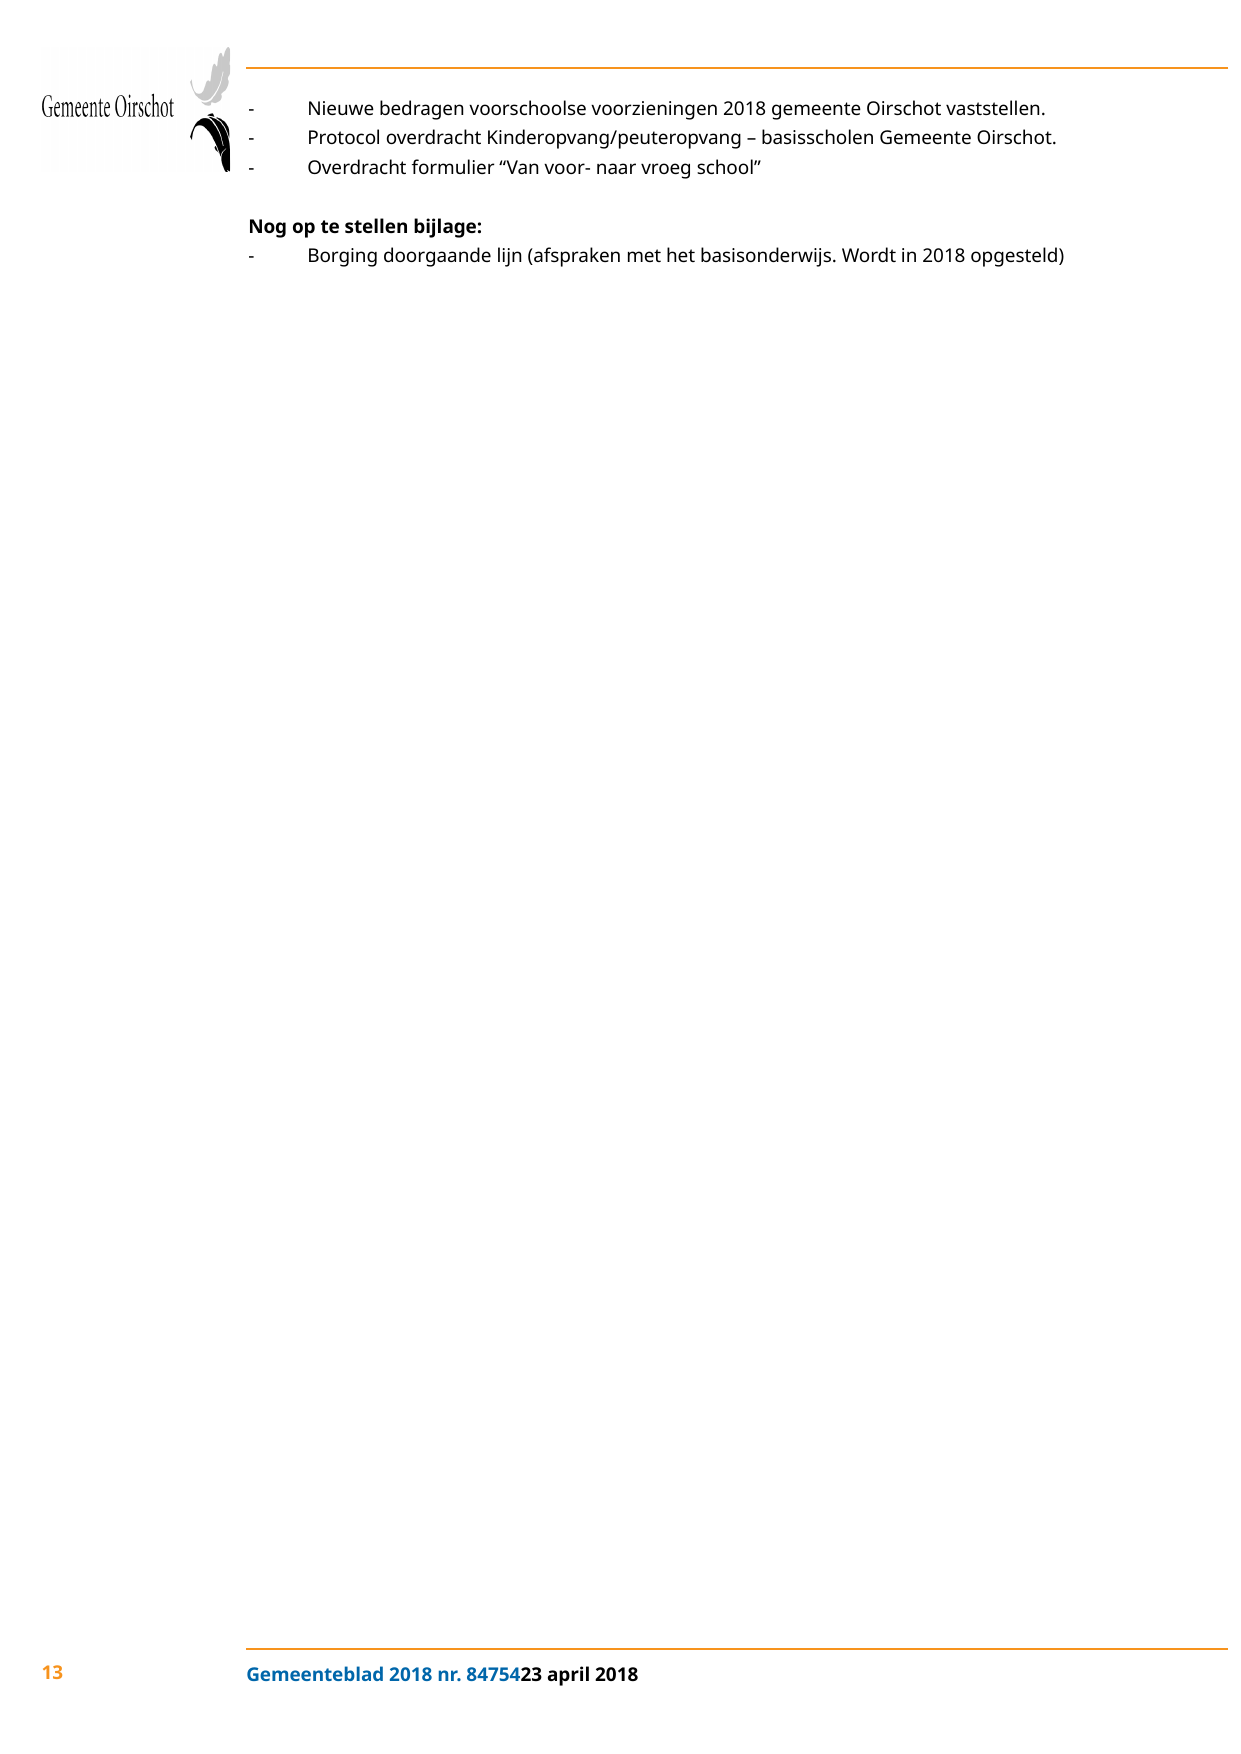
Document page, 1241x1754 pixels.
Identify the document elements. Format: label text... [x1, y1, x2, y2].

list Overdracht formulier “Van voor- naar vroeg school” [248, 154, 1152, 180]
list Borging doorgaande lijn (afspraken met het basisonderwijs. Wordt in 2018 opgesteld) [248, 243, 1152, 268]
text Nog op te stellen bijlage: [248, 213, 1152, 239]
list Protocol overdracht Kinderopvang/peuteropvang – basisscholen Gemeente Oirschot. [248, 124, 1152, 150]
picture [41, 47, 231, 172]
list Nieuwe bedragen voorschoolse voorzieningen 2018 gemeente Oirschot vaststellen. [248, 95, 1152, 121]
